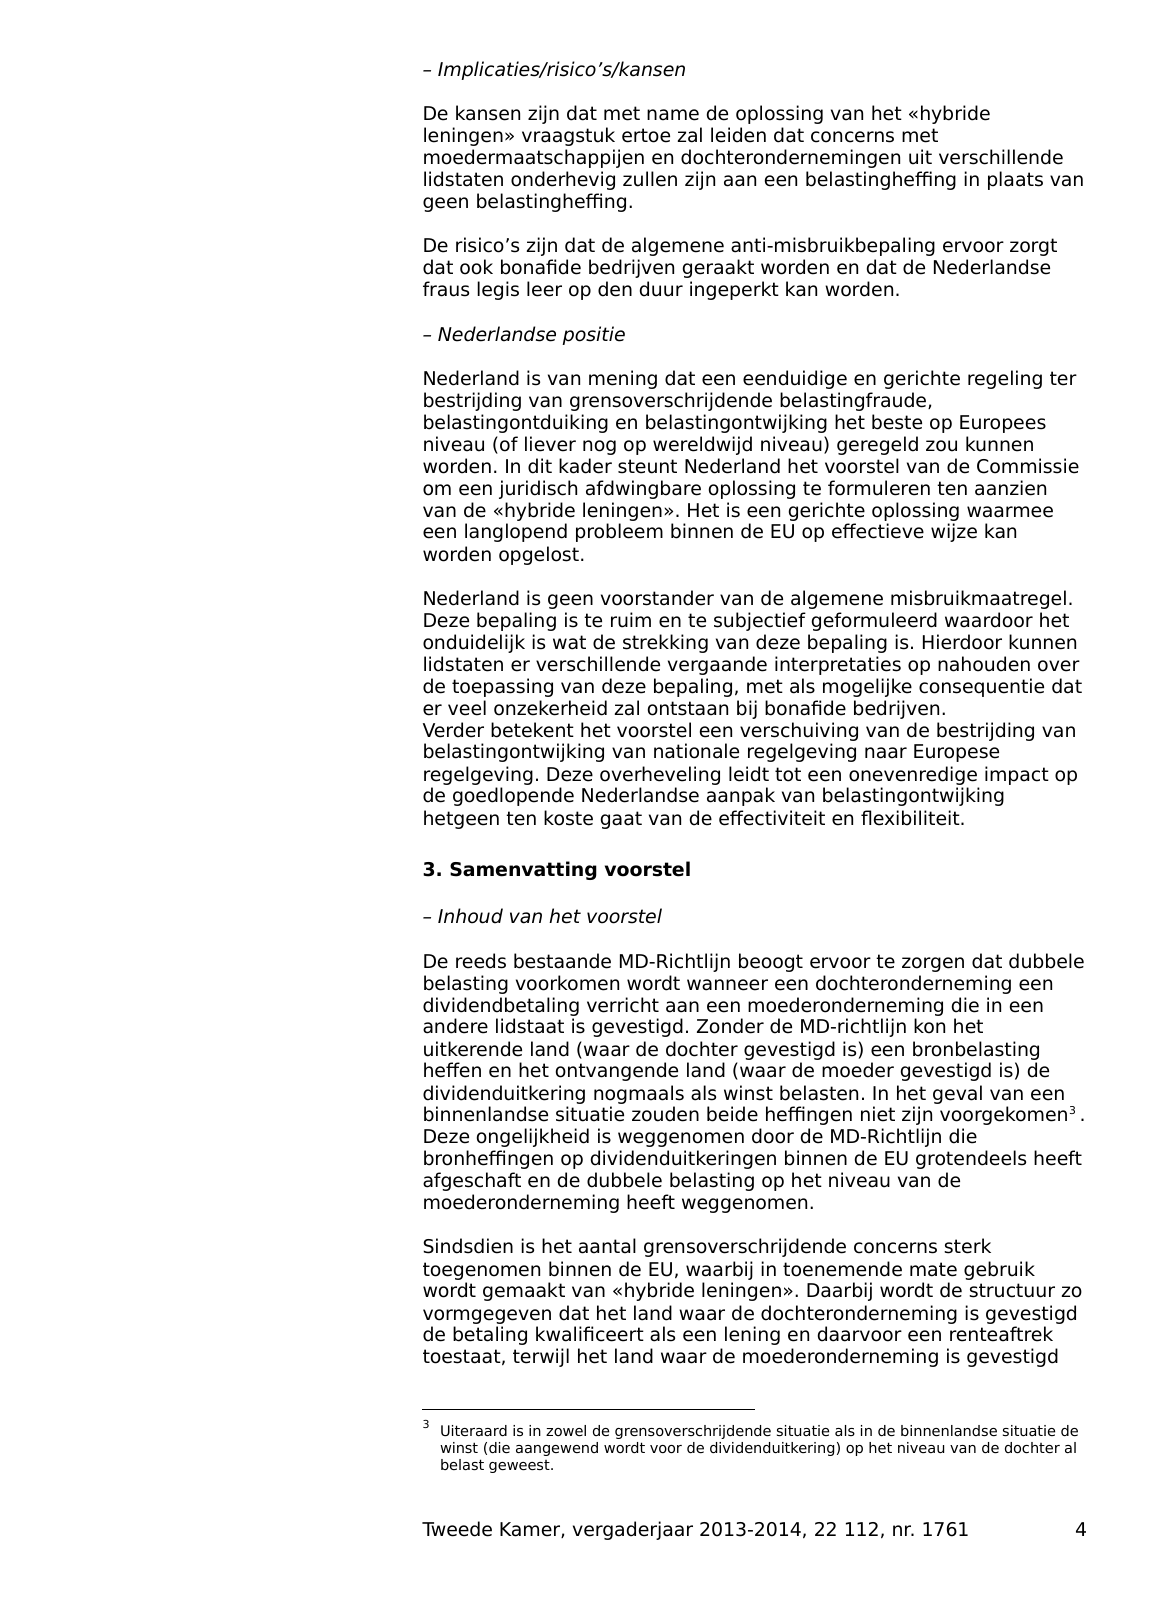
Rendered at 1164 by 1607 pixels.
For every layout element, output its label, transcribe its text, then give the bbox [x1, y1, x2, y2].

text Nederland is geen voorstander van de algemene misbruikmaatregel. Deze bepaling is te ruim en te subjectief geformuleerd waardoor het onduidelijk is wat de strekking van deze bepaling is. Hierdoor kunnen lidstaten er verschillende vergaande interpretaties op nahouden over de toepassing van deze bepaling, met als mogelijke consequentie dat er veel onzekerheid zal ontstaan bij bonafide bedrijven. [422, 588, 1087, 719]
text De reeds bestaande MD-Richtlijn beoogt ervoor te zorgen dat dubbele belasting voorkomen wordt wanneer een dochteronderneming een dividendbetaling verricht aan een moederonderneming die in een andere lidstaat is gevestigd. Zonder de MD-richtlijn kon het uitkerende land (waar de dochter gevestigd is) een bronbelasting heffen en het ontvangende land (waar de moeder gevestigd is) de dividenduitkering nogmaals als winst belasten. In het geval van een binnenlandse situatie zouden beide heffingen niet zijn voorgekomen. Deze ongelijkheid is weggenomen door de MD-Richtlijn die bronheffingen op dividenduitkeringen binnen de EU grotendeels heeft afgeschaft en de dubbele belasting op het niveau van de moederonderneming heeft weggenomen. [422, 951, 1087, 1214]
text Sindsdien is het aantal grensoverschrijdende concerns sterk toegenomen binnen de EU, waarbij in toenemende mate gebruik wordt gemaakt van «hybride leningen». Daarbij wordt de structuur zo vormgegeven dat het land waar de dochteronderneming is gevestigd de betaling kwalificeert als een lening en daarvoor een renteaftrek toestaat, terwijl het land waar de moederonderneming is gevestigd [422, 1236, 1087, 1368]
text De kansen zijn dat met name de oplossing van het «hybride leningen» vraagstuk ertoe zal leiden dat concerns met moedermaatschappijen en dochterondernemingen uit verschillende lidstaten onderhevig zullen zijn aan een belastingheffing in plaats van geen belastingheffing. [422, 103, 1087, 213]
subtitle – Inhoud van het voorstel [422, 906, 1087, 928]
text Nederland is van mening dat een eenduidige en gerichte regeling ter bestrijding van grensoverschrijdende belastingfraude, belastingontduiking en belastingontwijking het beste op Europees niveau (of liever nog op wereldwijd niveau) geregeld zou kunnen worden. In dit kader steunt Nederland het voorstel van de Commissie om een juridisch afdwingbare oplossing te formuleren ten aanzien van de «hybride leningen». Het is een gerichte oplossing waarmee een langlopend probleem binnen de EU op effectieve wijze kan worden opgelost. [422, 368, 1087, 565]
text Verder betekent het voorstel een verschuiving van de bestrijding van belastingontwijking van nationale regelgeving naar Europese regelgeving. Deze overheveling leidt tot een onevenredige impact op de goedlopende Nederlandse aanpak van belastingontwijking hetgeen ten koste gaat van de effectiviteit en flexibiliteit. [422, 719, 1087, 829]
text De risico’s zijn dat de algemene anti-misbruikbepaling ervoor zorgt dat ook bonafide bedrijven geraakt worden en dat de Nederlandse fraus legis leer op den duur ingeperkt kan worden. [422, 235, 1087, 301]
subtitle 3. Samenvatting voorstel [422, 859, 1087, 881]
text Uiteraard is in zowel de grensoverschrijdende situatie als in de binnenlandse situatie de winst (die aangewend wordt voor de dividenduitkering) op het niveau van de dochter al belast geweest. [422, 1418, 1087, 1474]
subtitle – Implicaties/risico’s/kansen [422, 59, 1087, 81]
subtitle – Nederlandse positie [422, 323, 1087, 345]
